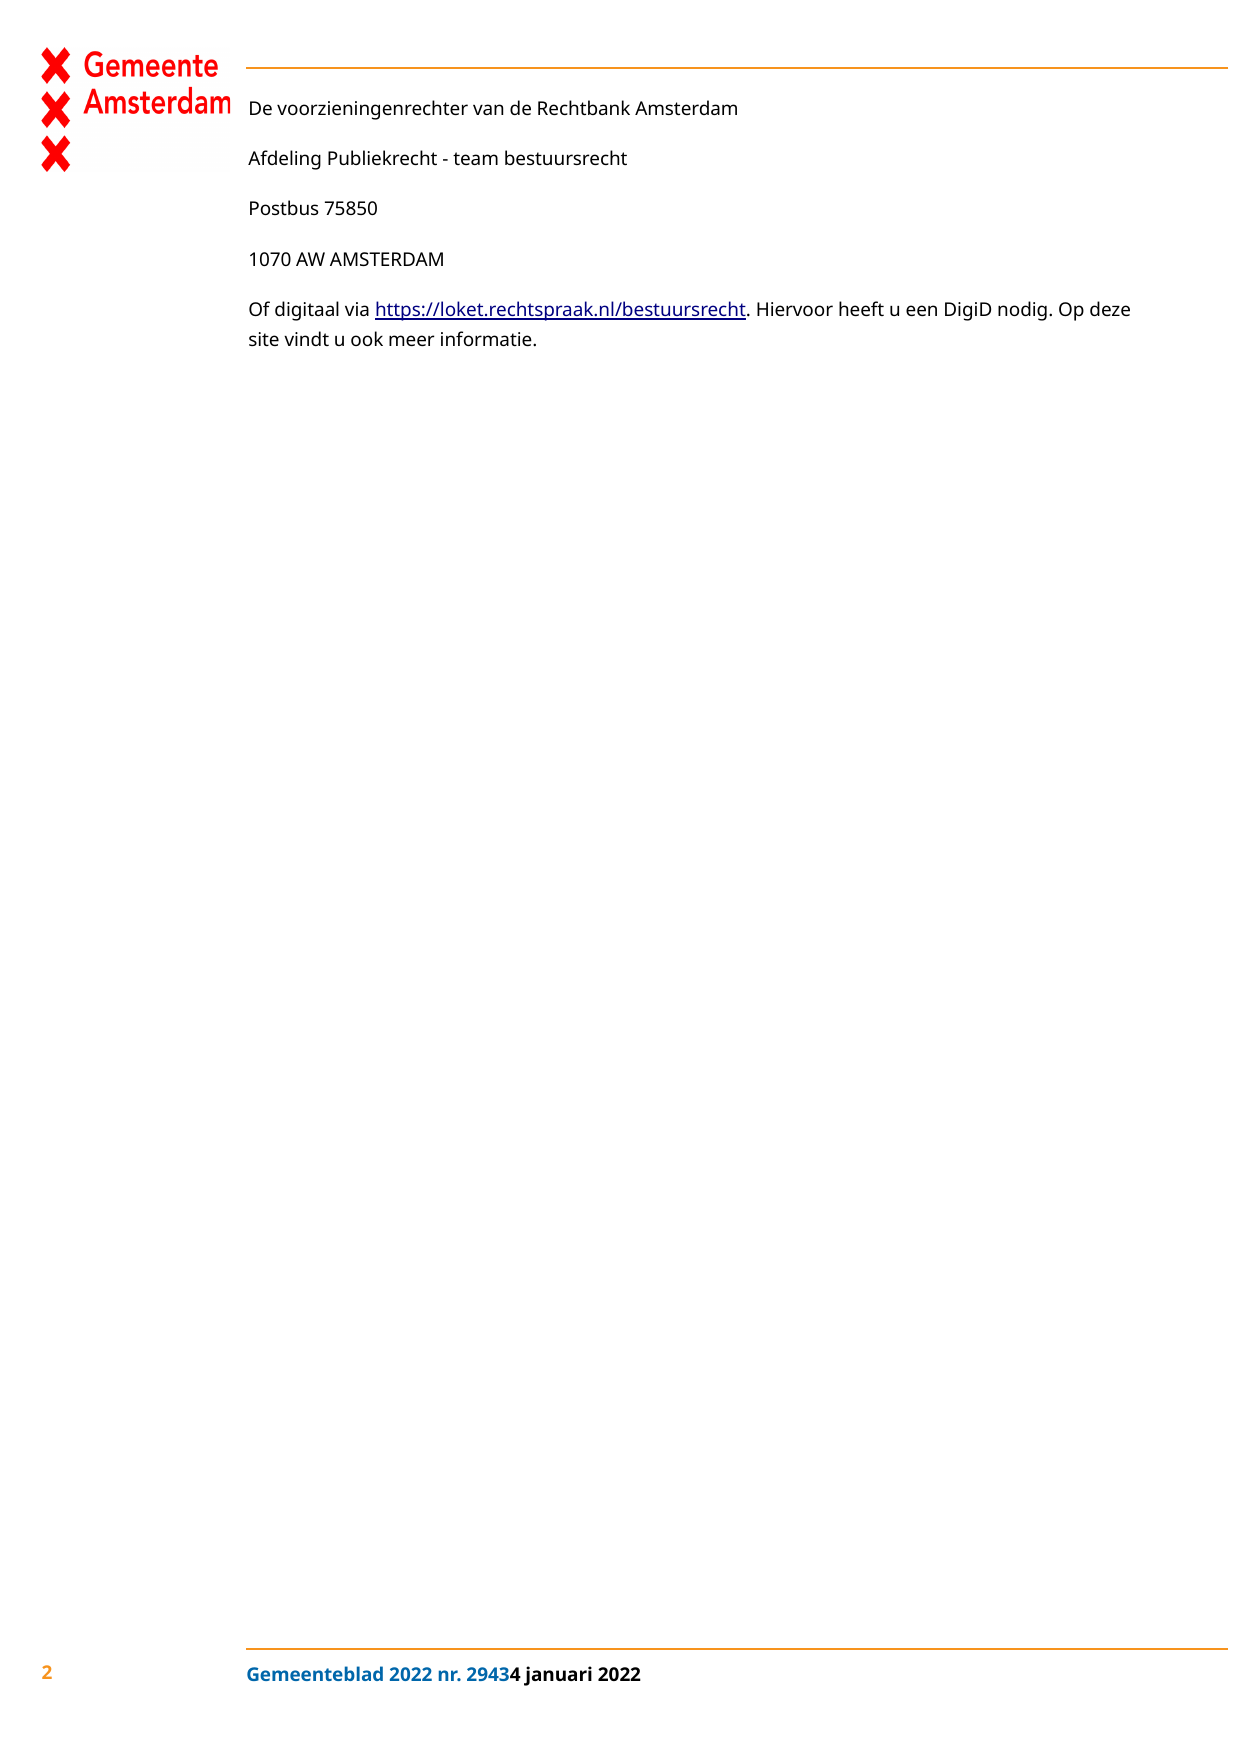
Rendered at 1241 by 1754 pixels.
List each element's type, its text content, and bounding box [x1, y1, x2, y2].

text Afdeling Publiekrecht - team bestuursrecht [248, 145, 1152, 171]
text 1070 AW AMSTERDAM [248, 246, 1152, 272]
picture [41, 47, 231, 172]
text Of digitaal via https://loket.rechtspraak.nl/bestuursrecht. Hiervoor heeft u een DigiD nodig. Op deze site vindt u ook meer informatie. [248, 296, 1152, 352]
text De voorzieningenrechter van de Rechtbank Amsterdam [248, 95, 1152, 121]
text Postbus 75850 [248, 196, 1152, 221]
